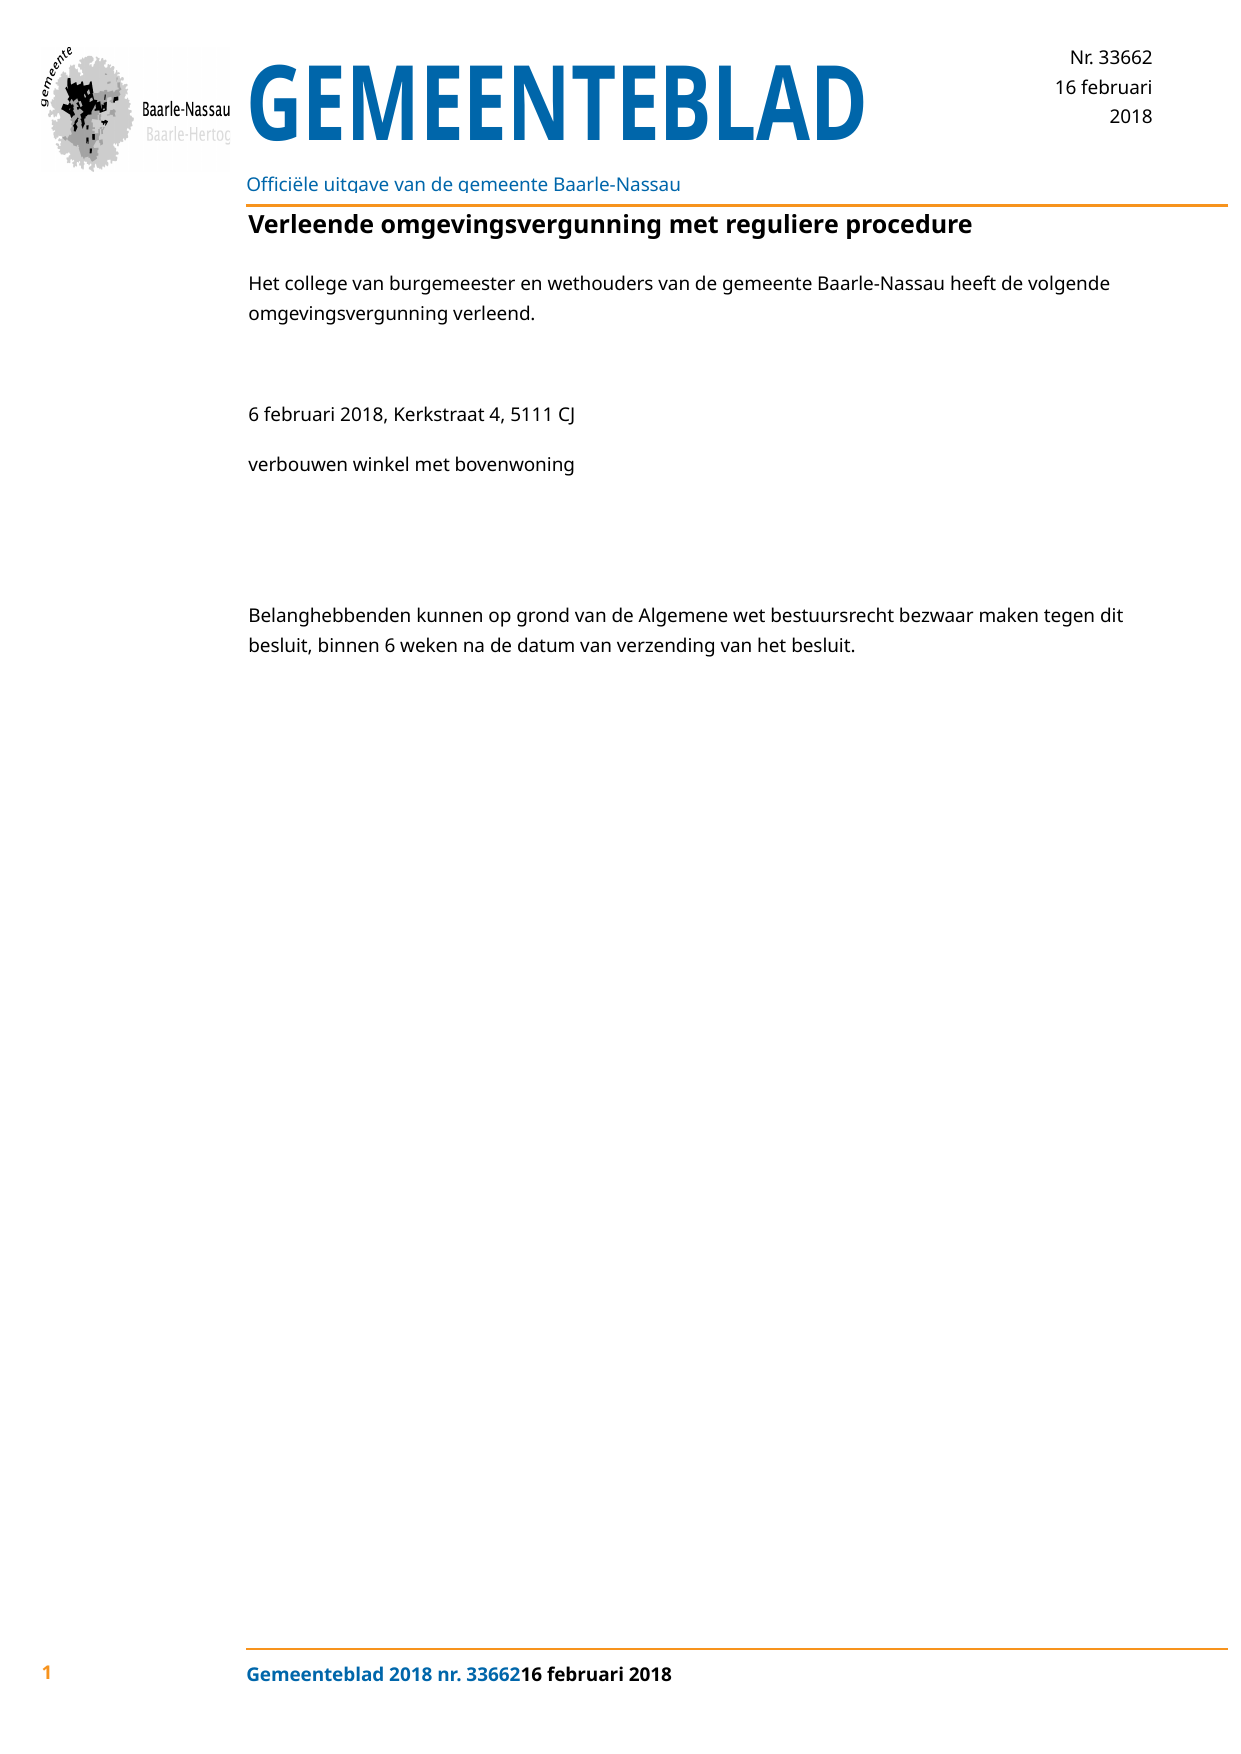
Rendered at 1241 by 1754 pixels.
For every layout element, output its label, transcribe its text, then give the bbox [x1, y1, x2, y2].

text Het college van burgemeester en wethouders van de gemeente Baarle-Nassau heeft de volgende omgevingsvergunning verleend. [248, 270, 1152, 326]
text 6 februari 2018, Kerkstraat 4, 5111 CJ [248, 401, 1152, 426]
picture [41, 47, 231, 172]
text Verleende omgevingsvergunning met reguliere procedure [248, 207, 1152, 241]
text verbouwen winkel met bovenwoning [248, 451, 1152, 477]
text Belanghebbenden kunnen op grond van de Algemene wet bestuursrecht bezwaar maken tegen dit besluit, binnen 6 weken na de datum van verzending van het besluit. [248, 602, 1152, 658]
